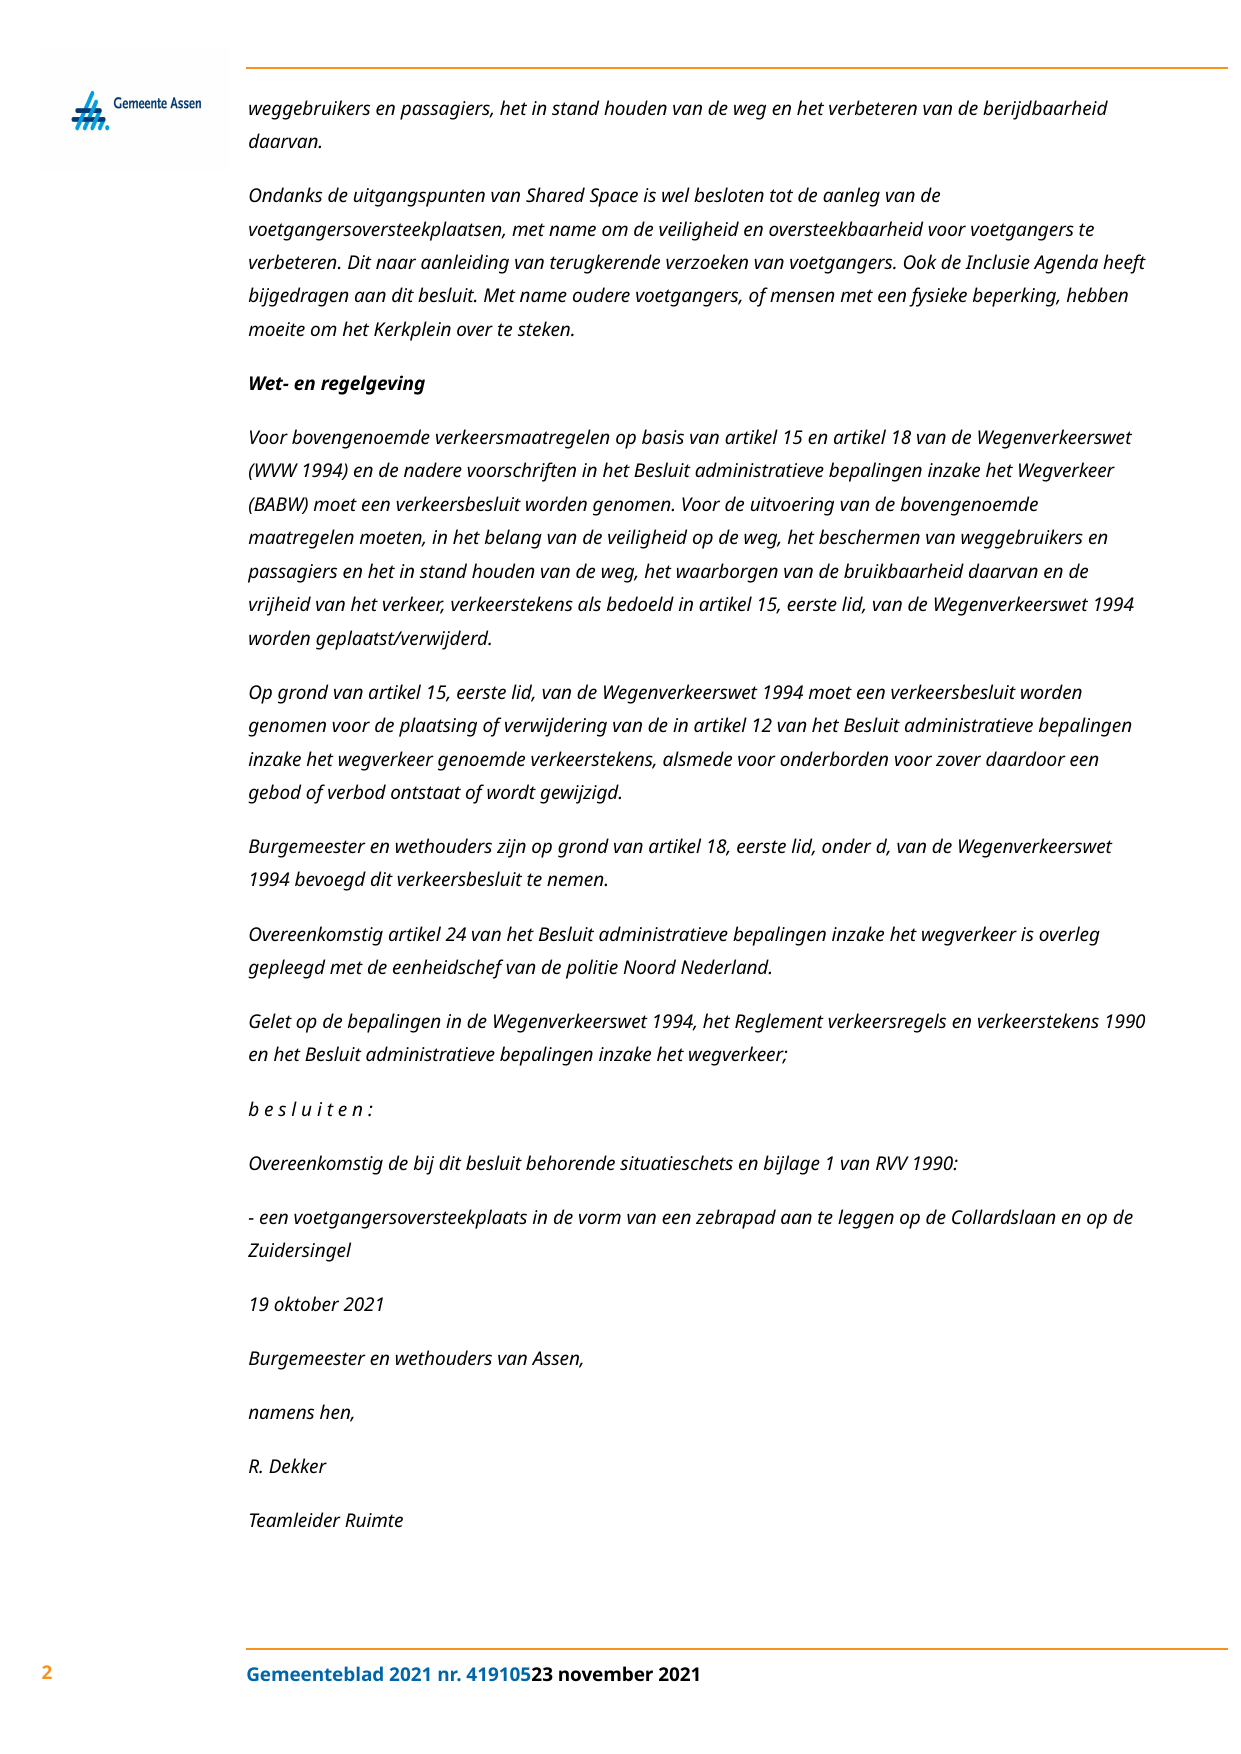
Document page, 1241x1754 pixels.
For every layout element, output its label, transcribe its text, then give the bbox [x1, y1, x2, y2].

text Op grond van artikel 15, eerste lid, van de Wegenverkeerswet 1994 moet een verkeersbesluit worden genomen voor de plaatsing of verwijdering van de in artikel 12 van het Besluit administratieve bepalingen inzake het wegverkeer genoemde verkeerstekens, alsmede voor onderborden voor zover daardoor een gebod of verbod ontstaat of wordt gewijzigd. [248, 679, 1152, 805]
text Burgemeester en wethouders zijn op grond van artikel 18, eerste lid, onder d, van de Wegenverkeerswet 1994 bevoegd dit verkeersbesluit te nemen. [248, 833, 1152, 892]
text Gelet op de bepalingen in de Wegenverkeerswet 1994, het Reglement verkeersregels en verkeerstekens 1990 en het Besluit administratieve bepalingen inzake het wegverkeer; [248, 1008, 1152, 1067]
picture [41, 47, 231, 172]
text Ondanks de uitgangspunten van Shared Space is wel besloten tot de aanleg van de voetgangersoversteekplaatsen, met name om de veiligheid en oversteekbaarheid voor voetgangers te verbeteren. Dit naar aanleiding van terugkerende verzoeken van voetgangers. Ook de Inclusie Agenda heeft bijgedragen aan dit besluit. Met name oudere voetgangers, of mensen met een fysieke beperking, hebben moeite om het Kerkplein over te steken. [248, 182, 1152, 342]
text namens hen, [248, 1399, 1152, 1425]
text Burgemeester en wethouders van Assen, [248, 1345, 1152, 1371]
text Overeenkomstig artikel 24 van het Besluit administratieve bepalingen inzake het wegverkeer is overleg gepleegd met de eenheidschef van de politie Noord Nederland. [248, 921, 1152, 980]
text b e s l u i t e n : [248, 1096, 1152, 1121]
text R. Dekker [248, 1453, 1152, 1479]
text Wet- en regelgeving [248, 370, 1152, 396]
text 19 oktober 2021 [248, 1291, 1152, 1317]
text - een voetgangersoversteekplaats in de vorm van een zebrapad aan te leggen op de Collardslaan en op de Zuidersingel [248, 1204, 1152, 1263]
text Overeenkomstig de bij dit besluit behorende situatieschets en bijlage 1 van RVV 1990: [248, 1150, 1152, 1176]
text weggebruikers en passagiers, het in stand houden van de weg en het verbeteren van de berijdbaarheid daarvan. [248, 95, 1152, 154]
text Voor bovengenoemde verkeersmaatregelen op basis van artikel 15 en artikel 18 van de Wegenverkeerswet (WVW 1994) en de nadere voorschriften in het Besluit administratieve bepalingen inzake het Wegverkeer (BABW) moet een verkeersbesluit worden genomen. Voor de uitvoering van de bovengenoemde maatregelen moeten, in het belang van de veiligheid op de weg, het beschermen van weggebruikers en passagiers en het in stand houden van de weg, het waarborgen van de bruikbaarheid daarvan en de vrijheid van het verkeer, verkeerstekens als bedoeld in artikel 15, eerste lid, van de Wegenverkeerswet 1994 worden geplaatst/verwijderd. [248, 424, 1152, 651]
text Teamleider Ruimte [248, 1508, 1152, 1533]
